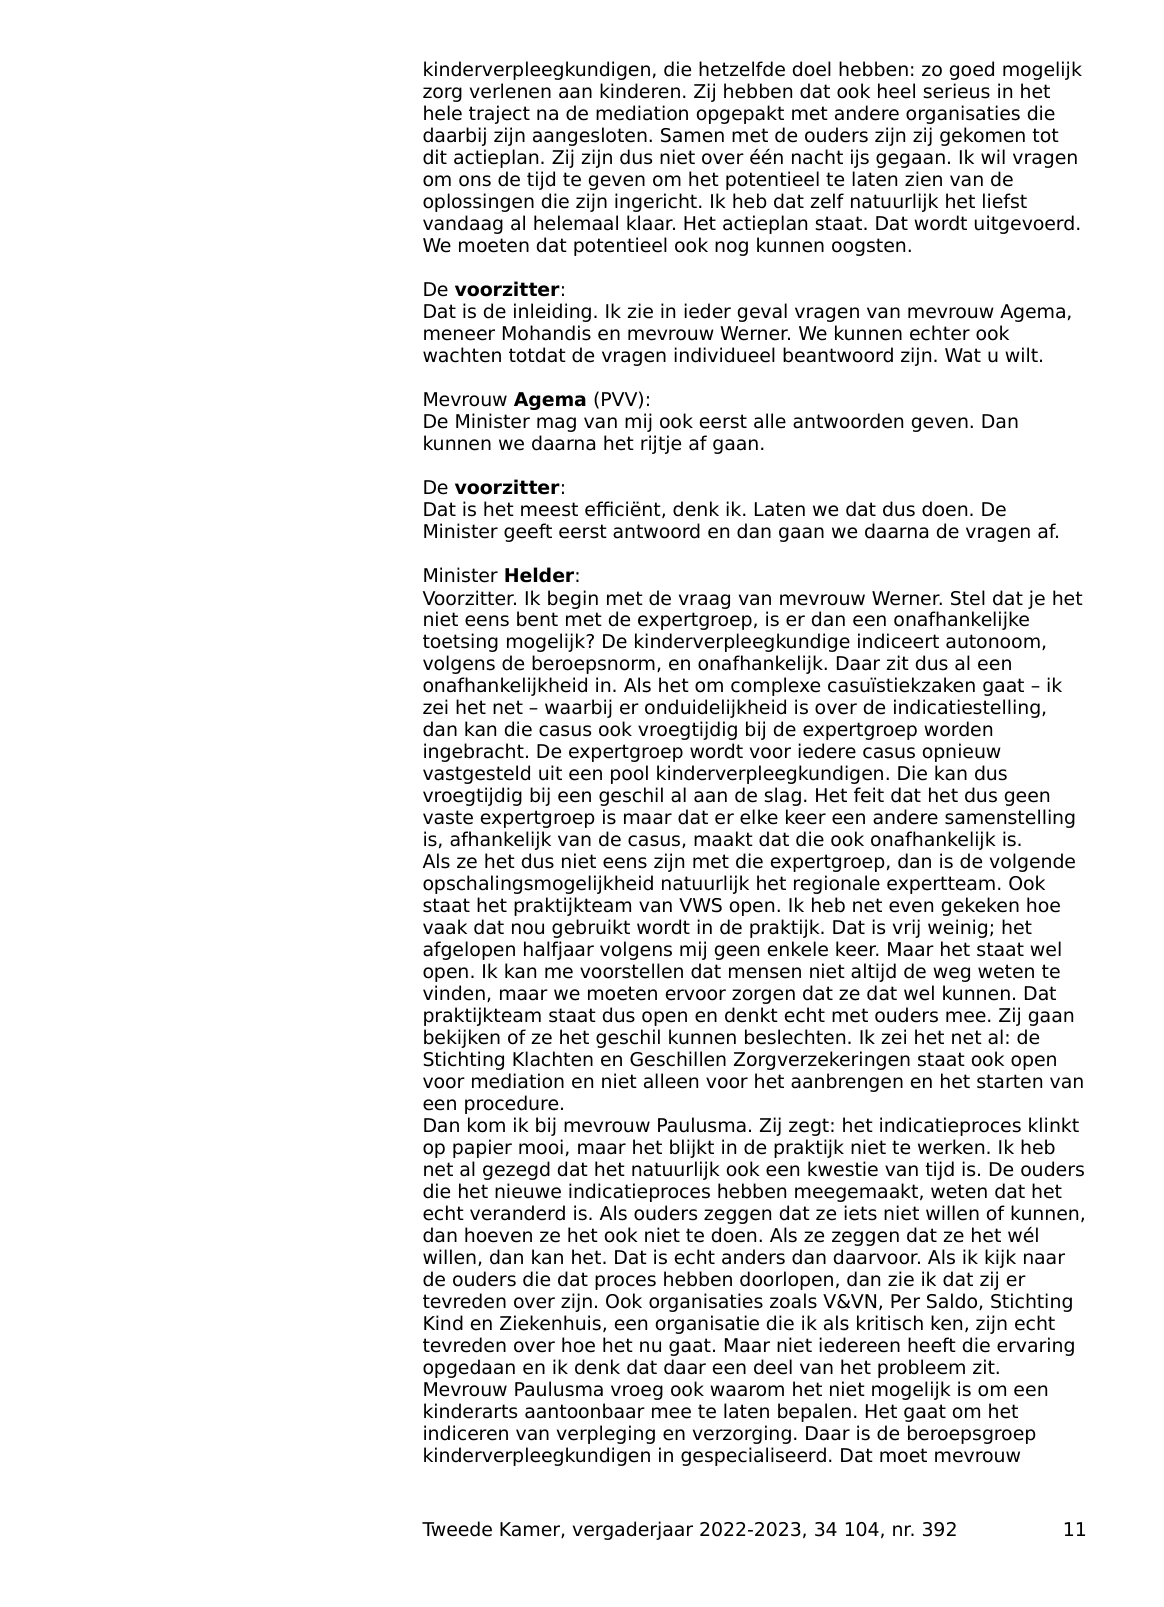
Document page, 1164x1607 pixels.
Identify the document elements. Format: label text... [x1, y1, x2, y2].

text Mevrouw Paulusma vroeg ook waarom het niet mogelijk is om een kinderarts aantoonbaar mee te laten bepalen. Het gaat om het indiceren van verpleging en verzorging. Daar is de beroepsgroep kinderverpleegkundigen in gespecialiseerd. Dat moet mevrouw [422, 1379, 1087, 1467]
text Dat is de inleiding. Ik zie in ieder geval vragen van mevrouw Agema, meneer Mohandis en mevrouw Werner. We kunnen echter ook wachten totdat de vragen individueel beantwoord zijn. Wat u wilt. [422, 301, 1087, 367]
text De voorzitter: [422, 279, 1087, 301]
text kinderverpleegkundigen, die hetzelfde doel hebben: zo goed mogelijk zorg verlenen aan kinderen. Zij hebben dat ook heel serieus in het hele traject na de mediation opgepakt met andere organisaties die daarbij zijn aangesloten. Samen met de ouders zijn zij gekomen tot dit actieplan. Zij zijn dus niet over één nacht ijs gegaan. Ik wil vragen om ons de tijd te geven om het potentieel te laten zien van de oplossingen die zijn ingericht. Ik heb dat zelf natuurlijk het liefst vandaag al helemaal klaar. Het actieplan staat. Dat wordt uitgevoerd. We moeten dat potentieel ook nog kunnen oogsten. [422, 59, 1087, 257]
text Voorzitter. Ik begin met de vraag van mevrouw Werner. Stel dat je het niet eens bent met de expertgroep, is er dan een onafhankelijke toetsing mogelijk? De kinderverpleegkundige indiceert autonoom, volgens de beroepsnorm, en onafhankelijk. Daar zit dus al een onafhankelijkheid in. Als het om complexe casuïstiekzaken gaat – ik zei het net – waarbij er onduidelijkheid is over de indicatiestelling, dan kan die casus ook vroegtijdig bij de expertgroep worden ingebracht. De expertgroep wordt voor iedere casus opnieuw vastgesteld uit een pool kinderverpleegkundigen. Die kan dus vroegtijdig bij een geschil al aan de slag. Het feit dat het dus geen vaste expertgroep is maar dat er elke keer een andere samenstelling is, afhankelijk van de casus, maakt dat die ook onafhankelijk is. [422, 587, 1087, 851]
text De Minister mag van mij ook eerst alle antwoorden geven. Dan kunnen we daarna het rijtje af gaan. [422, 411, 1087, 455]
text De voorzitter: [422, 477, 1087, 499]
text Mevrouw Agema (PVV): [422, 389, 1087, 411]
text Als ze het dus niet eens zijn met die expertgroep, dan is de volgende opschalingsmogelijkheid natuurlijk het regionale expertteam. Ook staat het praktijkteam van VWS open. Ik heb net even gekeken hoe vaak dat nou gebruikt wordt in de praktijk. Dat is vrij weinig; het afgelopen halfjaar volgens mij geen enkele keer. Maar het staat wel open. Ik kan me voorstellen dat mensen niet altijd de weg weten te vinden, maar we moeten ervoor zorgen dat ze dat wel kunnen. Dat praktijkteam staat dus open en denkt echt met ouders mee. Zij gaan bekijken of ze het geschil kunnen beslechten. Ik zei het net al: de Stichting Klachten en Geschillen Zorgverzekeringen staat ook open voor mediation en niet alleen voor het aanbrengen en het starten van een procedure. [422, 851, 1087, 1115]
text Minister Helder: [422, 565, 1087, 587]
text Dan kom ik bij mevrouw Paulusma. Zij zegt: het indicatieproces klinkt op papier mooi, maar het blijkt in de praktijk niet te werken. Ik heb net al gezegd dat het natuurlijk ook een kwestie van tijd is. De ouders die het nieuwe indicatieproces hebben meegemaakt, weten dat het echt veranderd is. Als ouders zeggen dat ze iets niet willen of kunnen, dan hoeven ze het ook niet te doen. Als ze zeggen dat ze het wél willen, dan kan het. Dat is echt anders dan daarvoor. Als ik kijk naar de ouders die dat proces hebben doorlopen, dan zie ik dat zij er tevreden over zijn. Ook organisaties zoals V&VN, Per Saldo, Stichting Kind en Ziekenhuis, een organisatie die ik als kritisch ken, zijn echt tevreden over hoe het nu gaat. Maar niet iedereen heeft die ervaring opgedaan en ik denk dat daar een deel van het probleem zit. [422, 1115, 1087, 1379]
text Dat is het meest efficiënt, denk ik. Laten we dat dus doen. De Minister geeft eerst antwoord en dan gaan we daarna de vragen af. [422, 499, 1087, 543]
